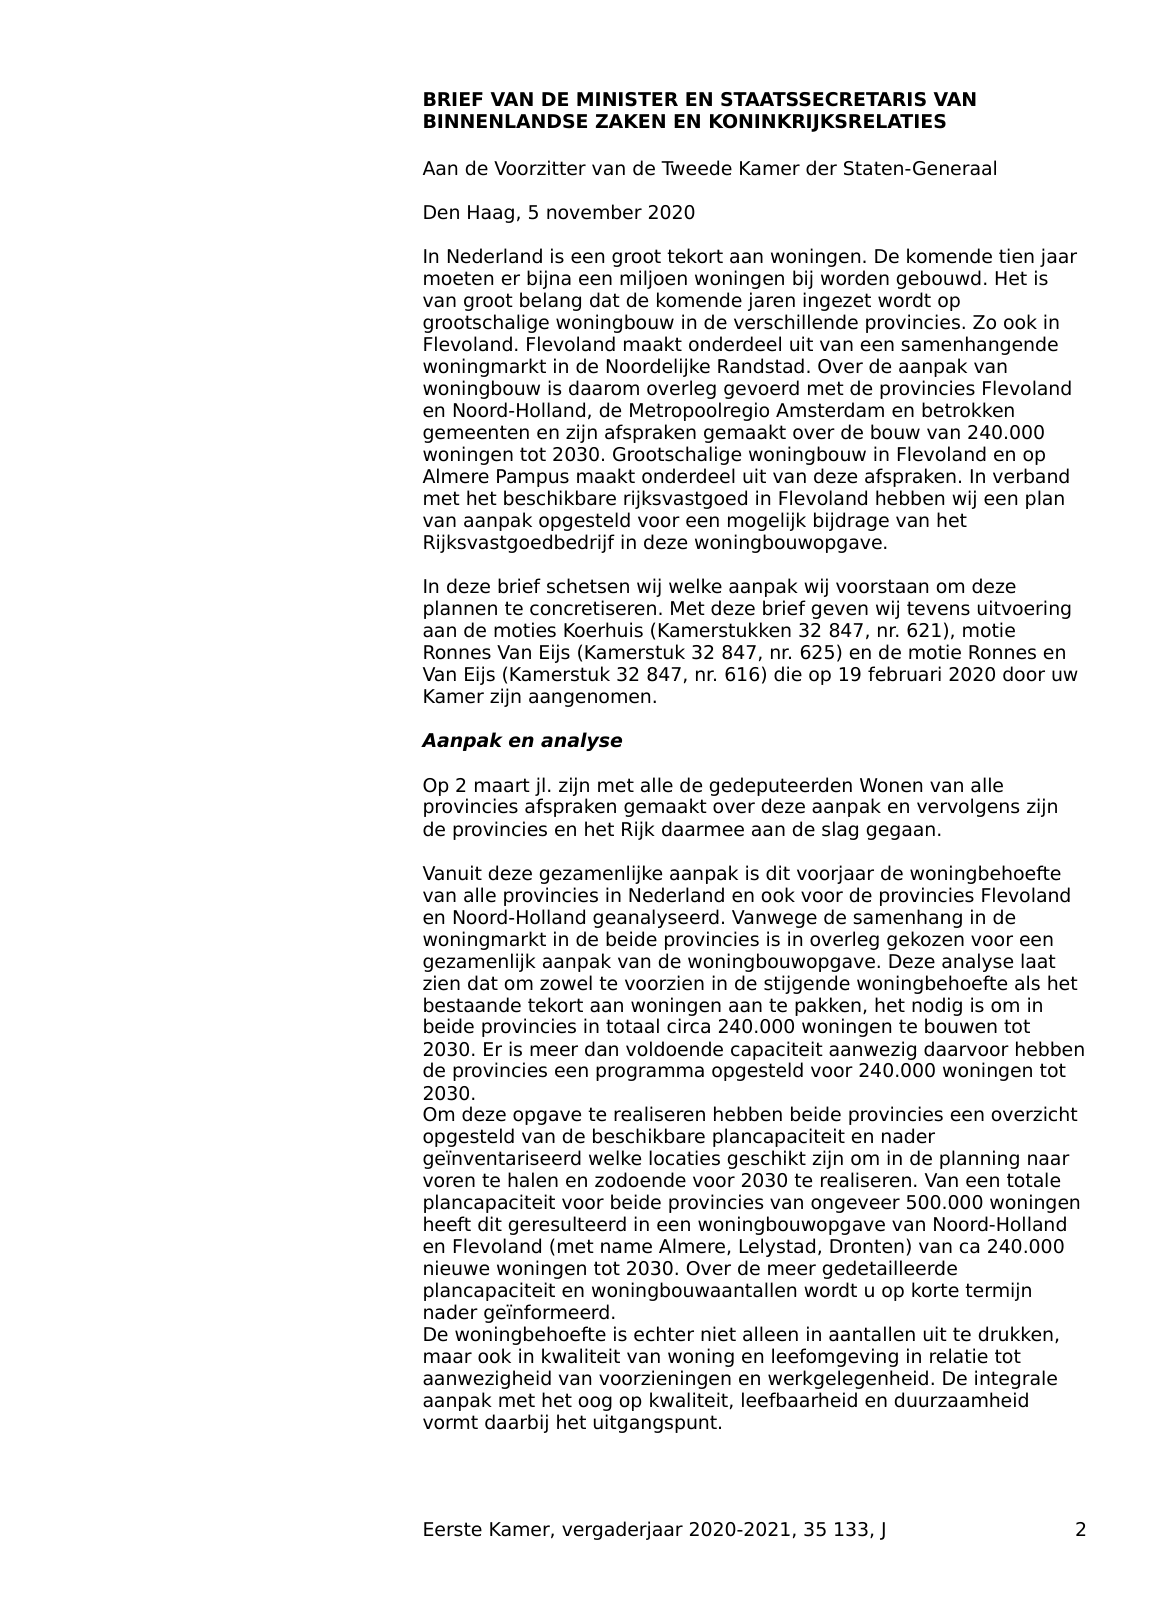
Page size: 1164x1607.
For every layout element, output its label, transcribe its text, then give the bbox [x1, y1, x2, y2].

text Aan de Voorzitter van de Tweede Kamer der Staten-Generaal [422, 158, 1087, 180]
text Om deze opgave te realiseren hebben beide provincies een overzicht opgesteld van de beschikbare plancapaciteit en nader geïnventariseerd welke locaties geschikt zijn om in de planning naar voren te halen en zodoende voor 2030 te realiseren. Van een totale plancapaciteit voor beide provincies van ongeveer 500.000 woningen heeft dit geresulteerd in een woningbouwopgave van Noord-Holland en Flevoland (met name Almere, Lelystad, Dronten) van ca 240.000 nieuwe woningen tot 2030. Over de meer gedetailleerde plancapaciteit en woningbouwaantallen wordt u op korte termijn nader geïnformeerd. [422, 1104, 1087, 1324]
text Vanuit deze gezamenlijke aanpak is dit voorjaar de woningbehoefte van alle provincies in Nederland en ook voor de provincies Flevoland en Noord-Holland geanalyseerd. Vanwege de samenhang in de woningmarkt in de beide provincies is in overleg gekozen voor een gezamenlijk aanpak van de woningbouwopgave. Deze analyse laat zien dat om zowel te voorzien in de stijgende woningbehoefte als het bestaande tekort aan woningen aan te pakken, het nodig is om in beide provincies in totaal circa 240.000 woningen te bouwen tot 2030. Er is meer dan voldoende capaciteit aanwezig daarvoor hebben de provincies een programma opgesteld voor 240.000 woningen tot 2030. [422, 863, 1087, 1104]
subtitle BRIEF VAN DE MINISTER EN STAATSSECRETARIS VAN BINNENLANDSE ZAKEN EN KONINKRIJKSRELATIES [422, 89, 1087, 133]
text Den Haag, 5 november 2020 [422, 202, 1087, 224]
text In Nederland is een groot tekort aan woningen. De komende tien jaar moeten er bijna een miljoen woningen bij worden gebouwd. Het is van groot belang dat de komende jaren ingezet wordt op grootschalige woningbouw in de verschillende provincies. Zo ook in Flevoland. Flevoland maakt onderdeel uit van een samenhangende woningmarkt in de Noordelijke Randstad. Over de aanpak van woningbouw is daarom overleg gevoerd met de provincies Flevoland en Noord-Holland, de Metropoolregio Amsterdam en betrokken gemeenten en zijn afspraken gemaakt over de bouw van 240.000 woningen tot 2030. Grootschalige woningbouw in Flevoland en op Almere Pampus maakt onderdeel uit van deze afspraken. In verband met het beschikbare rijksvastgoed in Flevoland hebben wij een plan van aanpak opgesteld voor een mogelijk bijdrage van het Rijksvastgoedbedrijf in deze woningbouwopgave. [422, 246, 1087, 554]
text Op 2 maart jl. zijn met alle de gedeputeerden Wonen van alle provincies afspraken gemaakt over deze aanpak en vervolgens zijn de provincies en het Rijk daarmee aan de slag gegaan. [422, 774, 1087, 840]
subtitle Aanpak en analyse [422, 730, 1087, 752]
text De woningbehoefte is echter niet alleen in aantallen uit te drukken, maar ook in kwaliteit van woning en leefomgeving in relatie tot aanwezigheid van voorzieningen en werkgelegenheid. De integrale aanpak met het oog op kwaliteit, leefbaarheid en duurzaamheid vormt daarbij het uitgangspunt. [422, 1324, 1087, 1434]
text In deze brief schetsen wij welke aanpak wij voorstaan om deze plannen te concretiseren. Met deze brief geven wij tevens uitvoering aan de moties Koerhuis (Kamerstukken 32 847, nr. 621), motie Ronnes Van Eijs (Kamerstuk 32 847, nr. 625) en de motie Ronnes en Van Eijs (Kamerstuk 32 847, nr. 616) die op 19 februari 2020 door uw Kamer zijn aangenomen. [422, 576, 1087, 708]
